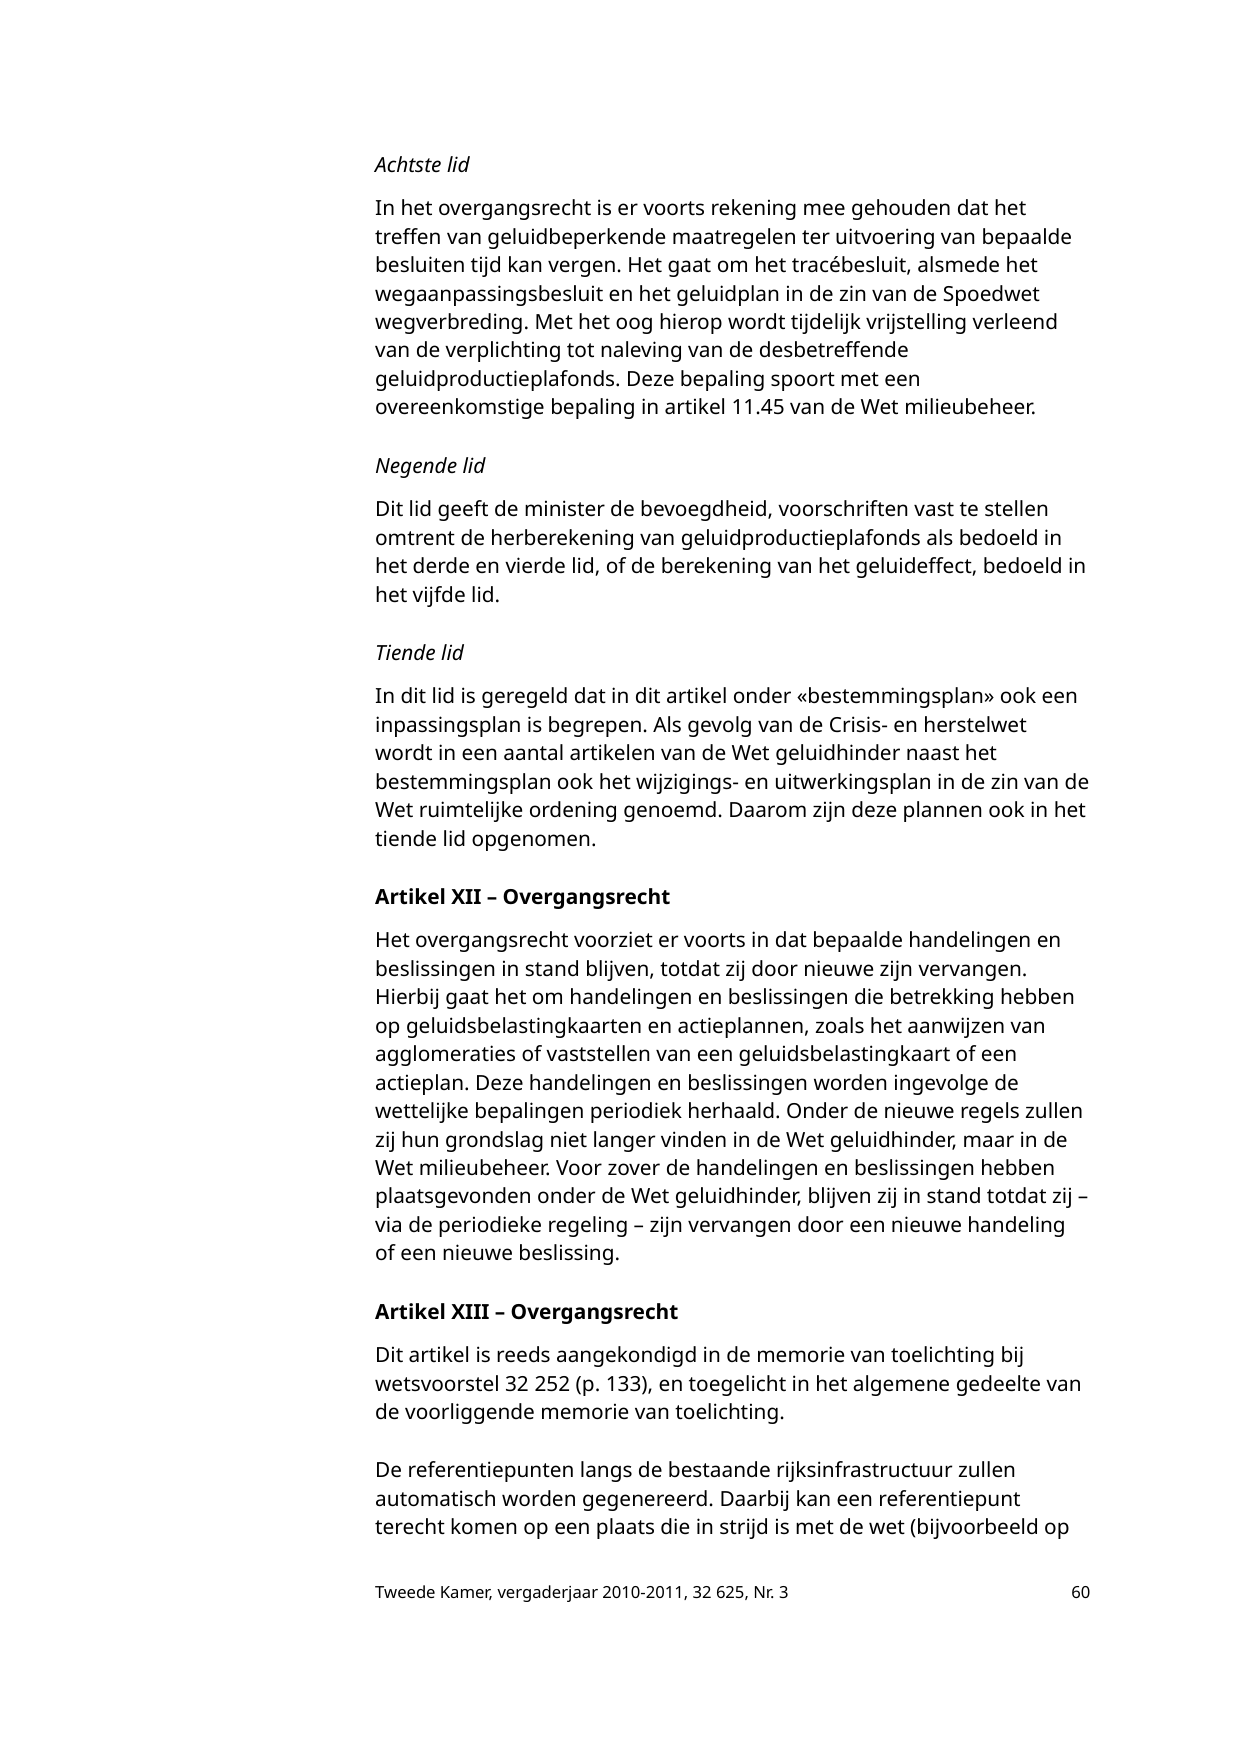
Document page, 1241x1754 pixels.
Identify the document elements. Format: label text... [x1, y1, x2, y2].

text Dit lid geeft de minister de bevoegdheid, voorschriften vast te stellen omtrent de herberekening van geluidproductieplafonds als bedoeld in het derde en vierde lid, of de berekening van het geluideffect, bedoeld in het vijfde lid. [375, 494, 1090, 608]
text Tiende lid [375, 638, 1090, 667]
text Het overgangsrecht voorziet er voorts in dat bepaalde handelingen en beslissingen in stand blijven, totdat zij door nieuwe zijn vervangen. Hierbij gaat het om handelingen en beslissingen die betrekking hebben op geluidsbelastingkaarten en actieplannen, zoals het aanwijzen van agglomeraties of vaststellen van een geluidsbelastingkaart of een actieplan. Deze handelingen en beslissingen worden ingevolge de wettelijke bepalingen periodiek herhaald. Onder de nieuwe regels zullen zij hun grondslag niet langer vinden in de Wet geluidhinder, maar in de Wet milieubeheer. Voor zover de handelingen en beslissingen hebben plaatsgevonden onder de Wet geluidhinder, blijven zij in stand totdat zij – via de periodieke regeling – zijn vervangen door een nieuwe handeling of een nieuwe beslissing. [375, 926, 1090, 1267]
text In het overgangsrecht is er voorts rekening mee gehouden dat het treffen van geluidbeperkende maatregelen ter uitvoering van bepaalde besluiten tijd kan vergen. Het gaat om het tracébesluit, alsmede het wegaanpassingsbesluit en het geluidplan in de zin van de Spoedwet wegverbreding. Met het oog hierop wordt tijdelijk vrijstelling verleend van de verplichting tot naleving van de desbetreffende geluidproductieplafonds. Deze bepaling spoort met een overeenkomstige bepaling in artikel 11.45 van de Wet milieubeheer. [375, 193, 1090, 421]
text Negende lid [375, 451, 1090, 479]
text In dit lid is geregeld dat in dit artikel onder «bestemmingsplan» ook een inpassingsplan is begrepen. Als gevolg van de Crisis- en herstelwet wordt in een aantal artikelen van de Wet geluidhinder naast het bestemmingsplan ook het wijzigings- en uitwerkingsplan in de zin van de Wet ruimtelijke ordening genoemd. Daarom zijn deze plannen ook in het tiende lid opgenomen. [375, 682, 1090, 852]
text Achtste lid [375, 150, 1090, 178]
text Artikel XIII – Overgangsrecht [375, 1297, 1090, 1325]
text De referentiepunten langs de bestaande rijksinfrastructuur zullen automatisch worden gegenereerd. Daarbij kan een referentiepunt terecht komen op een plaats die in strijd is met de wet (bijvoorbeeld op [375, 1456, 1090, 1541]
text Dit artikel is reeds aangekondigd in de memorie van toelichting bij wetsvoorstel 32 252 (p. 133), en toegelicht in het algemene gedeelte van de voorliggende memorie van toelichting. [375, 1340, 1090, 1426]
text Artikel XII – Overgangsrecht [375, 882, 1090, 911]
